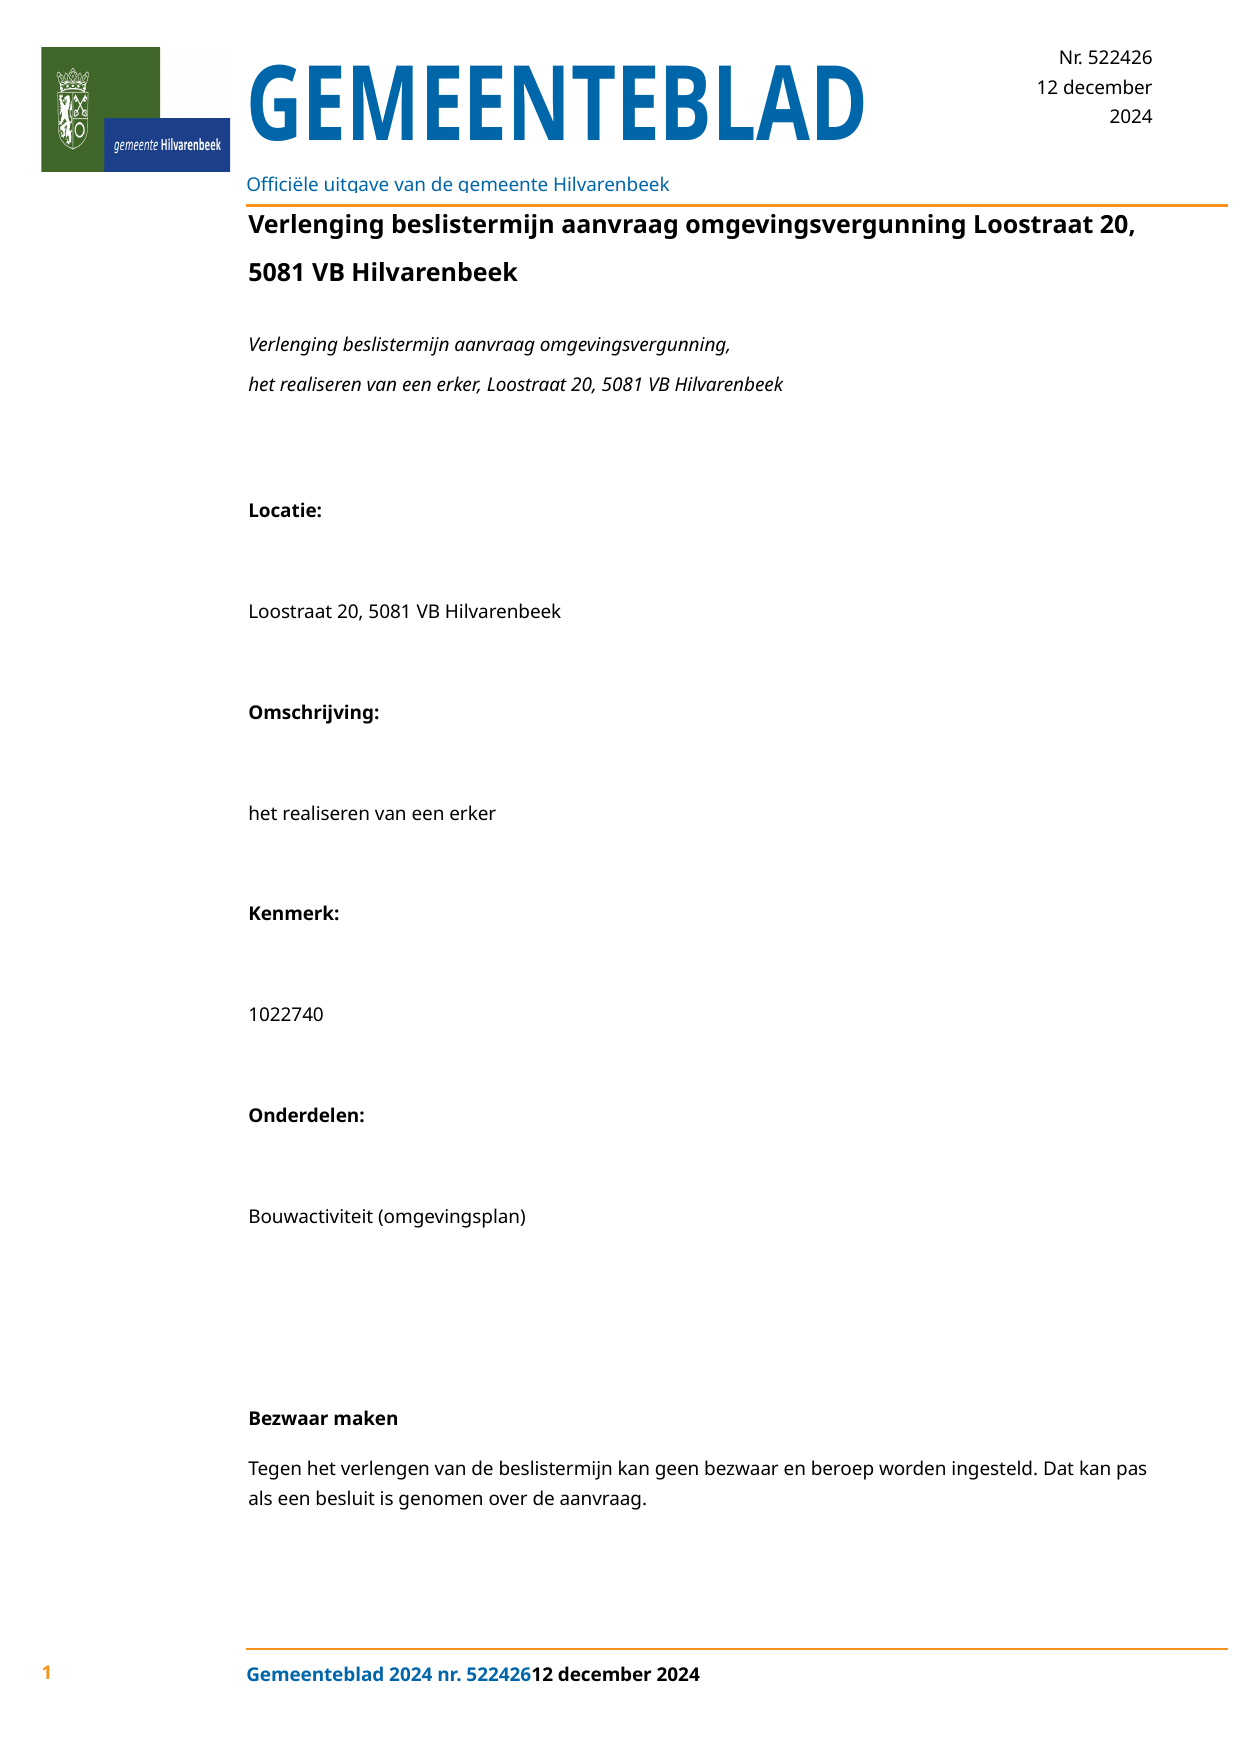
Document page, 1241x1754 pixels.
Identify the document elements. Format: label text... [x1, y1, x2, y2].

text Bouwactiviteit (omgevingsplan) [248, 1203, 1152, 1229]
text 1022740 [248, 1001, 1152, 1027]
text Onderdelen: [248, 1102, 1152, 1128]
text Kenmerk: [248, 901, 1152, 926]
text Loostraat 20, 5081 VB Hilvarenbeek [248, 598, 1152, 624]
picture [41, 47, 231, 172]
text Tegen het verlengen van de beslistermijn kan geen bezwaar en beroep worden ingesteld. Dat kan pas als een besluit is genomen over de aanvraag. [248, 1455, 1152, 1511]
text het realiseren van een erker, Loostraat 20, 5081 VB Hilvarenbeek [248, 371, 1152, 396]
text Locatie: [248, 497, 1152, 523]
text Verlenging beslistermijn aanvraag omgevingsvergunning, [248, 331, 1152, 357]
text Omschrijving: [248, 699, 1152, 725]
text Verlenging beslistermijn aanvraag omgevingsvergunning Loostraat 20, 5081 VB Hilvarenbeek [248, 207, 1152, 288]
text het realiseren van een erker [248, 800, 1152, 826]
text Bezwaar maken [248, 1405, 1152, 1431]
